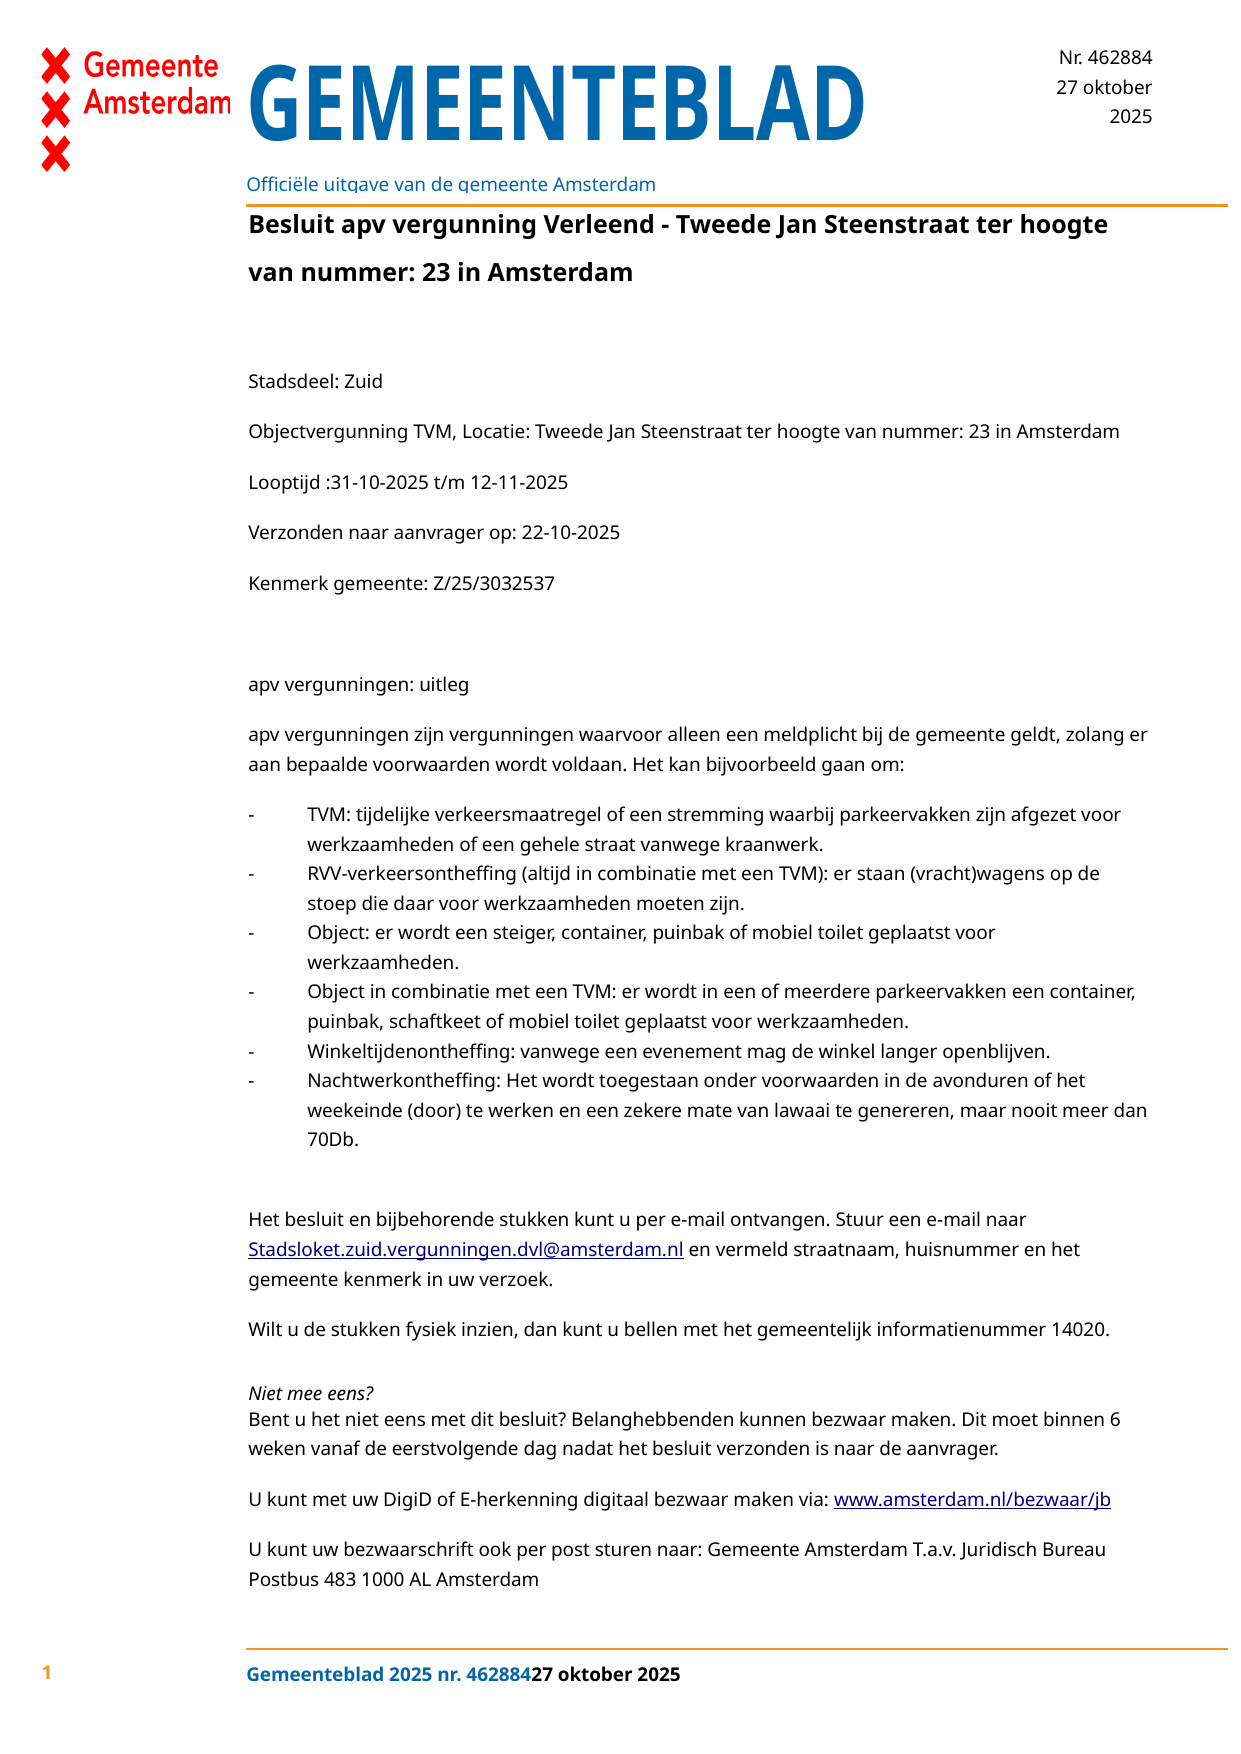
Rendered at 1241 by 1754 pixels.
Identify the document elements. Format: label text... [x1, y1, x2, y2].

text apv vergunningen zijn vergunningen waarvoor alleen een meldplicht bij de gemeente geldt, zolang er aan bepaalde voorwaarden wordt voldaan. Het kan bijvoorbeeld gaan om: [248, 721, 1152, 777]
list Object: er wordt een steiger, container, puinbak of mobiel toilet geplaatst voor werkzaamheden. [248, 919, 1152, 975]
text Verzonden naar aanvrager op: 22-10-2025 [248, 519, 1152, 545]
text Looptijd :31-10-2025 t/m 12-11-2025 [248, 469, 1152, 495]
text Het besluit en bijbehorende stukken kunt u per e-mail ontvangen. Stuur een e-mail naar Stadsloket.zuid.vergunningen.dvl@amsterdam.nl en vermeld straatnaam, huisnummer en het gemeente kenmerk in uw verzoek. [248, 1207, 1152, 1292]
list TVM: tijdelijke verkeersmaatregel of een stremming waarbij parkeervakken zijn afgezet voor werkzaamheden of een gehele straat vanwege kraanwerk. [248, 801, 1152, 857]
text Wilt u de stukken fysiek inzien, dan kunt u bellen met het gemeentelijk informatienummer 14020. [248, 1316, 1152, 1342]
text Stadsdeel: Zuid [248, 368, 1152, 394]
text Besluit apv vergunning Verleend - Tweede Jan Steenstraat ter hoogte van nummer: 23 in Amsterdam [248, 207, 1152, 288]
text apv vergunningen: uitleg [248, 671, 1152, 697]
list RVV-verkeersontheffing (altijd in combinatie met een TVM): er staan (vracht)wagens op de stoep die daar voor werkzaamheden moeten zijn. [248, 860, 1152, 916]
text Niet mee eens? [248, 1380, 1152, 1406]
text U kunt met uw DigiD of E-herkenning digitaal bezwaar maken via: www.amsterdam.nl/bezwaar/jb [248, 1486, 1152, 1512]
list Nachtwerkontheffing: Het wordt toegestaan onder voorwaarden in de avonduren of het weekeinde (door) te werken en een zekere mate van lawaai te genereren, maar nooit meer dan 70Db. [248, 1067, 1152, 1152]
text U kunt uw bezwaarschrift ook per post sturen naar: Gemeente Amsterdam T.a.v. Juridisch Bureau Postbus 483 1000 AL Amsterdam [248, 1536, 1152, 1592]
list Winkeltijdenontheffing: vanwege een evenement mag de winkel langer openblijven. [248, 1038, 1152, 1064]
text Kenmerk gemeente: Z/25/3032537 [248, 570, 1152, 596]
text Bent u het niet eens met dit besluit? Belanghebbenden kunnen bezwaar maken. Dit moet binnen 6 weken vanaf de eerstvolgende dag nadat het besluit verzonden is naar de aanvrager. [248, 1406, 1152, 1461]
picture [41, 47, 231, 172]
list Object in combinatie met een TVM: er wordt in een of meerdere parkeervakken een container, puinbak, schaftkeet of mobiel toilet geplaatst voor werkzaamheden. [248, 979, 1152, 1034]
text Objectvergunning TVM, Locatie: Tweede Jan Steenstraat ter hoogte van nummer: 23 in Amsterdam [248, 419, 1152, 444]
